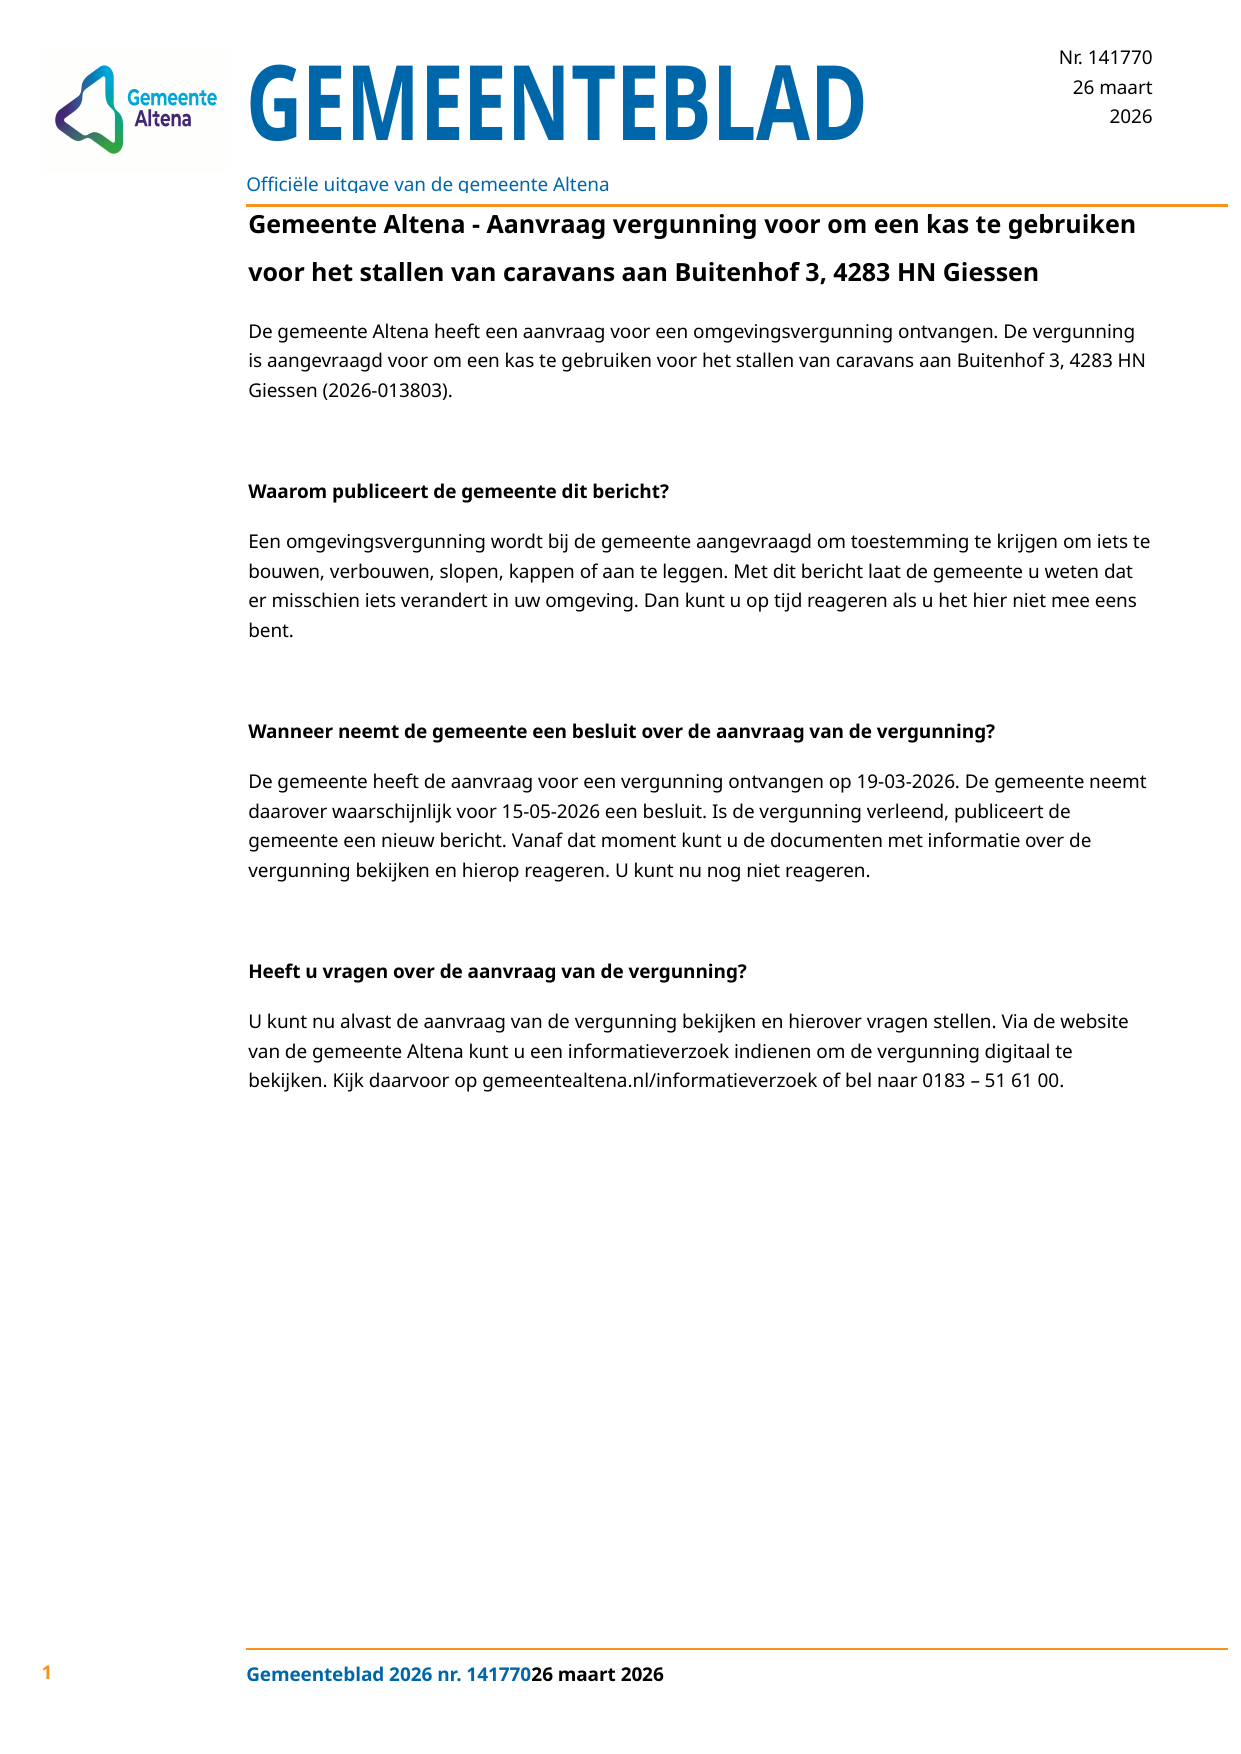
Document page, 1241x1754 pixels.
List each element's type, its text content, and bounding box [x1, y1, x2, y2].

text Een omgevingsvergunning wordt bij de gemeente aangevraagd om toestemming te krijgen om iets te bouwen, verbouwen, slopen, kappen of aan te leggen. Met dit bericht laat de gemeente u weten dat er misschien iets verandert in uw omgeving. Dan kunt u op tijd reageren als u het hier niet mee eens bent. [248, 528, 1152, 643]
text Wanneer neemt de gemeente een besluit over de aanvraag van de vergunning? [248, 718, 1152, 744]
text De gemeente heeft de aanvraag voor een vergunning ontvangen op 19-03-2026. De gemeente neemt daarover waarschijnlijk voor 15-05-2026 een besluit. Is de vergunning verleend, publiceert de gemeente een nieuw bericht. Vanaf dat moment kunt u de documenten met informatie over de vergunning bekijken en hierop reageren. U kunt nu nog niet reageren. [248, 768, 1152, 883]
picture [41, 47, 231, 172]
text Gemeente Altena - Aanvraag vergunning voor om een kas te gebruiken voor het stallen van caravans aan Buitenhof 3, 4283 HN Giessen [248, 207, 1152, 288]
text U kunt nu alvast de aanvraag van de vergunning bekijken en hierover vragen stellen. Via de website van de gemeente Altena kunt u een informatieverzoek indienen om de vergunning digitaal te bekijken. Kijk daarvoor op gemeentealtena.nl/informatieverzoek of bel naar 0183 – 51 61 00. [248, 1008, 1152, 1093]
text De gemeente Altena heeft een aanvraag voor een omgevingsvergunning ontvangen. De vergunning is aangevraagd voor om een kas te gebruiken voor het stallen van caravans aan Buitenhof 3, 4283 HN Giessen (2026-013803). [248, 318, 1152, 403]
text Waarom publiceert de gemeente dit bericht? [248, 478, 1152, 504]
text Heeft u vragen over de aanvraag van de vergunning? [248, 958, 1152, 984]
